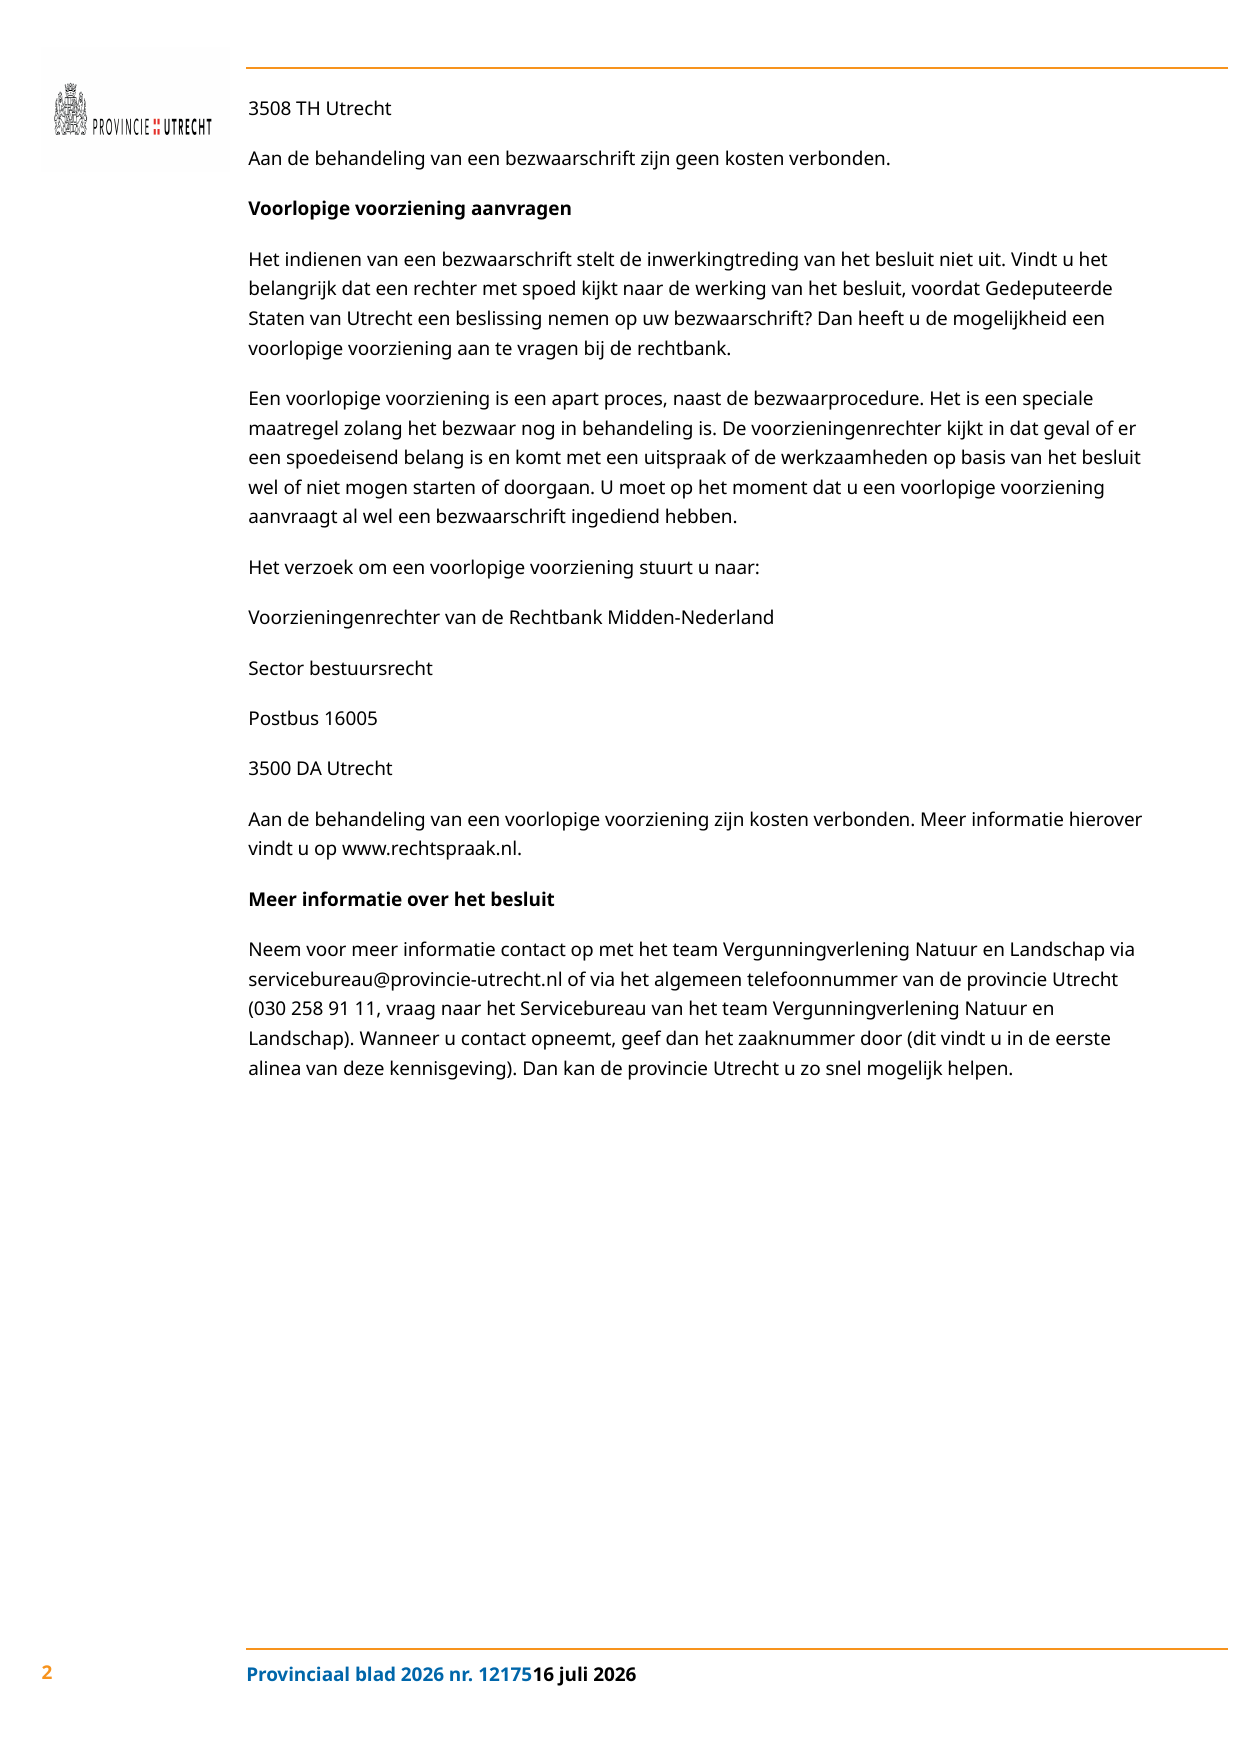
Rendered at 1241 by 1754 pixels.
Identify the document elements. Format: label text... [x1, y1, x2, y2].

text Voorzieningenrechter van de Rechtbank Midden-Nederland [248, 604, 1152, 630]
picture [41, 47, 231, 172]
text 3508 TH Utrecht [248, 95, 1152, 121]
text Meer informatie over het besluit [248, 886, 1152, 912]
text Sector bestuursrecht [248, 655, 1152, 681]
text Het indienen van een bezwaarschrift stelt de inwerkingtreding van het besluit niet uit. Vindt u het belangrijk dat een rechter met spoed kijkt naar de werking van het besluit, voordat Gedeputeerde Staten van Utrecht een beslissing nemen op uw bezwaarschrift? Dan heeft u de mogelijkheid een voorlopige voorziening aan te vragen bij de rechtbank. [248, 246, 1152, 361]
text Het verzoek om een voorlopige voorziening stuurt u naar: [248, 554, 1152, 580]
text Aan de behandeling van een voorlopige voorziening zijn kosten verbonden. Meer informatie hierover vindt u op www.rechtspraak.nl. [248, 806, 1152, 861]
text Een voorlopige voorziening is een apart proces, naast de bezwaarprocedure. Het is een speciale maatregel zolang het bezwaar nog in behandeling is. De voorzieningenrechter kijkt in dat geval of er een spoedeisend belang is en komt met een uitspraak of de werkzaamheden op basis van het besluit wel of niet mogen starten of doorgaan. U moet op het moment dat u een voorlopige voorziening aanvraagt al wel een bezwaarschrift ingediend hebben. [248, 385, 1152, 529]
text Aan de behandeling van een bezwaarschrift zijn geen kosten verbonden. [248, 145, 1152, 171]
text 3500 DA Utrecht [248, 756, 1152, 781]
text Neem voor meer informatie contact op met het team Vergunningverlening Natuur en Landschap via servicebureau@provincie-utrecht.nl of via het algemeen telefoonnummer van de provincie Utrecht (030 258 91 11, vraag naar het Servicebureau van het team Vergunningverlening Natuur en Landschap). Wanneer u contact opneemt, geef dan het zaaknummer door (dit vindt u in de eerste alinea van deze kennisgeving). Dan kan de provincie Utrecht u zo snel mogelijk helpen. [248, 936, 1152, 1081]
text Postbus 16005 [248, 705, 1152, 731]
text Voorlopige voorziening aanvragen [248, 196, 1152, 221]
